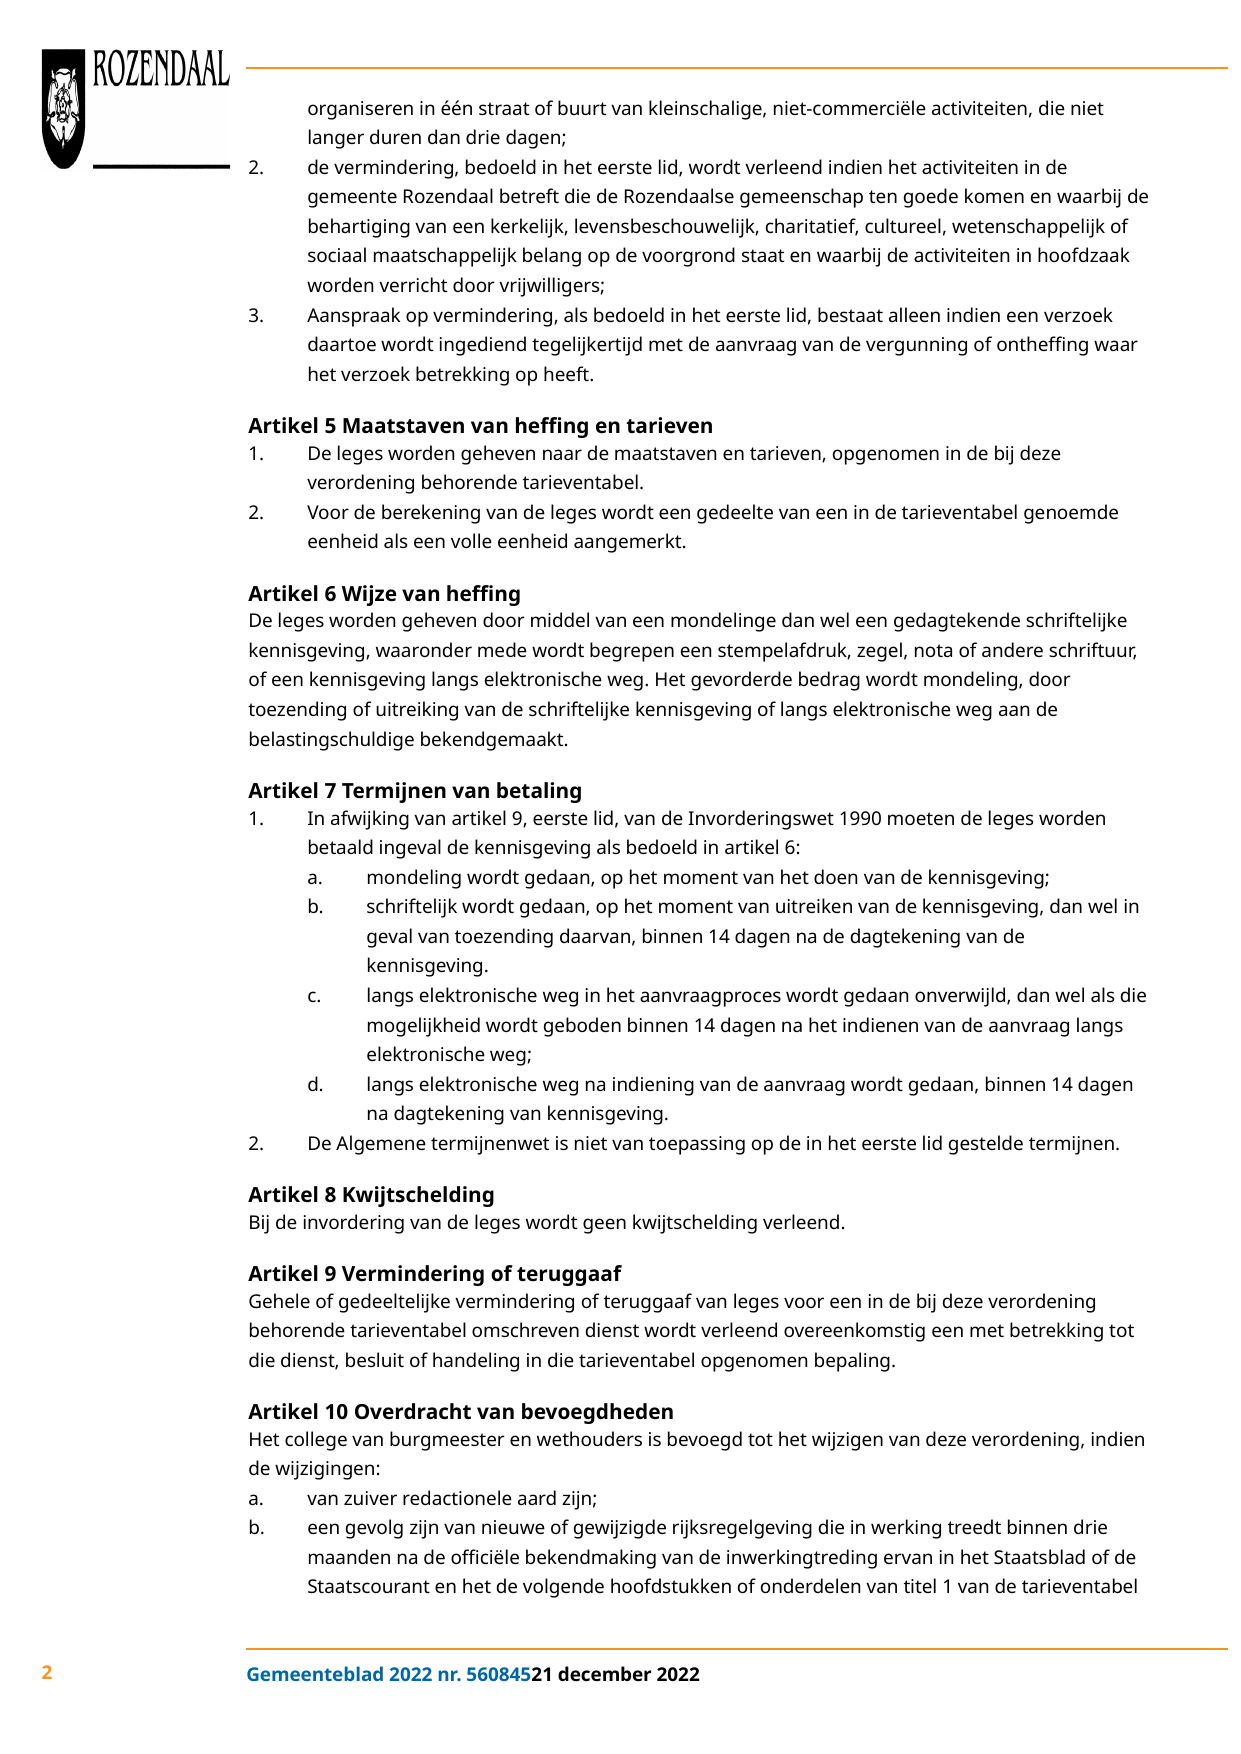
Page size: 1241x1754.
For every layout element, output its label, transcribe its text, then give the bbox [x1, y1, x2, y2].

list Aanspraak op vermindering, als bedoeld in het eerste lid, bestaat alleen indien een verzoek daartoe wordt ingediend tegelijkertijd met de aanvraag van de vergunning of ontheffing waar het verzoek betrekking op heeft. [248, 302, 1152, 387]
picture [41, 47, 231, 172]
list organiseren in één straat of buurt van kleinschalige, niet-commerciële activiteiten, die niet langer duren dan drie dagen; [248, 95, 1152, 150]
text Artikel 7 Termijnen van betaling [248, 776, 1152, 805]
text Artikel 8 Kwijtschelding [248, 1181, 1152, 1209]
list langs elektronische weg in het aanvraagproces wordt gedaan onverwijld, dan wel als die mogelijkheid wordt geboden binnen 14 dagen na het indienen van de aanvraag langs elektronische weg; [307, 982, 1152, 1067]
list de vermindering, bedoeld in het eerste lid, wordt verleend indien het activiteiten in de gemeente Rozendaal betreft die de Rozendaalse gemeenschap ten goede komen en waarbij de behartiging van een kerkelijk, levensbeschouwelijk, charitatief, cultureel, wetenschappelijk of sociaal maatschappelijk belang op de voorgrond staat en waarbij de activiteiten in hoofdzaak worden verricht door vrijwilligers; [248, 154, 1152, 298]
list van zuiver redactionele aard zijn; [248, 1485, 1152, 1511]
text De leges worden geheven door middel van een mondelinge dan wel een gedagtekende schriftelijke kennisgeving, waaronder mede wordt begrepen een stempelafdruk, zegel, nota of andere schriftuur, of een kennisgeving langs elektronische weg. Het gevorderde bedrag wordt mondeling, door toezending of uitreiking van de schriftelijke kennisgeving of langs elektronische weg aan de belastingschuldige bekendgemaakt. [248, 607, 1152, 752]
text Artikel 10 Overdracht van bevoegdheden [248, 1397, 1152, 1426]
text Het college van burgmeester en wethouders is bevoegd tot het wijzigen van deze verordening, indien de wijzigingen: [248, 1426, 1152, 1481]
text Bij de invordering van de leges wordt geen kwijtschelding verleend. [248, 1209, 1152, 1235]
list mondeling wordt gedaan, op het moment van het doen van de kennisgeving; [307, 864, 1152, 889]
text Artikel 6 Wijze van heffing [248, 579, 1152, 607]
list De Algemene termijnenwet is niet van toepassing op de in het eerste lid gestelde termijnen. [248, 1130, 1152, 1156]
text Artikel 5 Maatstaven van heffing en tarieven [248, 411, 1152, 440]
text Artikel 9 Vermindering of teruggaaf [248, 1259, 1152, 1288]
list langs elektronische weg na indiening van de aanvraag wordt gedaan, binnen 14 dagen na dagtekening van kennisgeving. [307, 1071, 1152, 1126]
list In afwijking van artikel 9, eerste lid, van de Invorderingswet 1990 moeten de leges worden betaald ingeval de kennisgeving als bedoeld in artikel 6: [248, 805, 1152, 860]
list schriftelijk wordt gedaan, op het moment van uitreiken van de kennisgeving, dan wel in geval van toezending daarvan, binnen 14 dagen na de dagtekening van de kennisgeving. [307, 893, 1152, 978]
text Gehele of gedeeltelijke vermindering of teruggaaf van leges voor een in de bij deze verordening behorende tarieventabel omschreven dienst wordt verleend overeenkomstig een met betrekking tot die dienst, besluit of handeling in die tarieventabel opgenomen bepaling. [248, 1288, 1152, 1373]
list Voor de berekening van de leges wordt een gedeelte van een in de tarieventabel genoemde eenheid als een volle eenheid aangemerkt. [248, 499, 1152, 554]
list De leges worden geheven naar de maatstaven en tarieven, opgenomen in de bij deze verordening behorende tarieventabel. [248, 440, 1152, 495]
list een gevolg zijn van nieuwe of gewijzigde rijksregelgeving die in werking treedt binnen drie maanden na de officiële bekendmaking van de inwerkingtreding ervan in het Staatsblad of de Staatscourant en het de volgende hoofdstukken of onderdelen van titel 1 van de tarieventabel [248, 1514, 1152, 1599]
